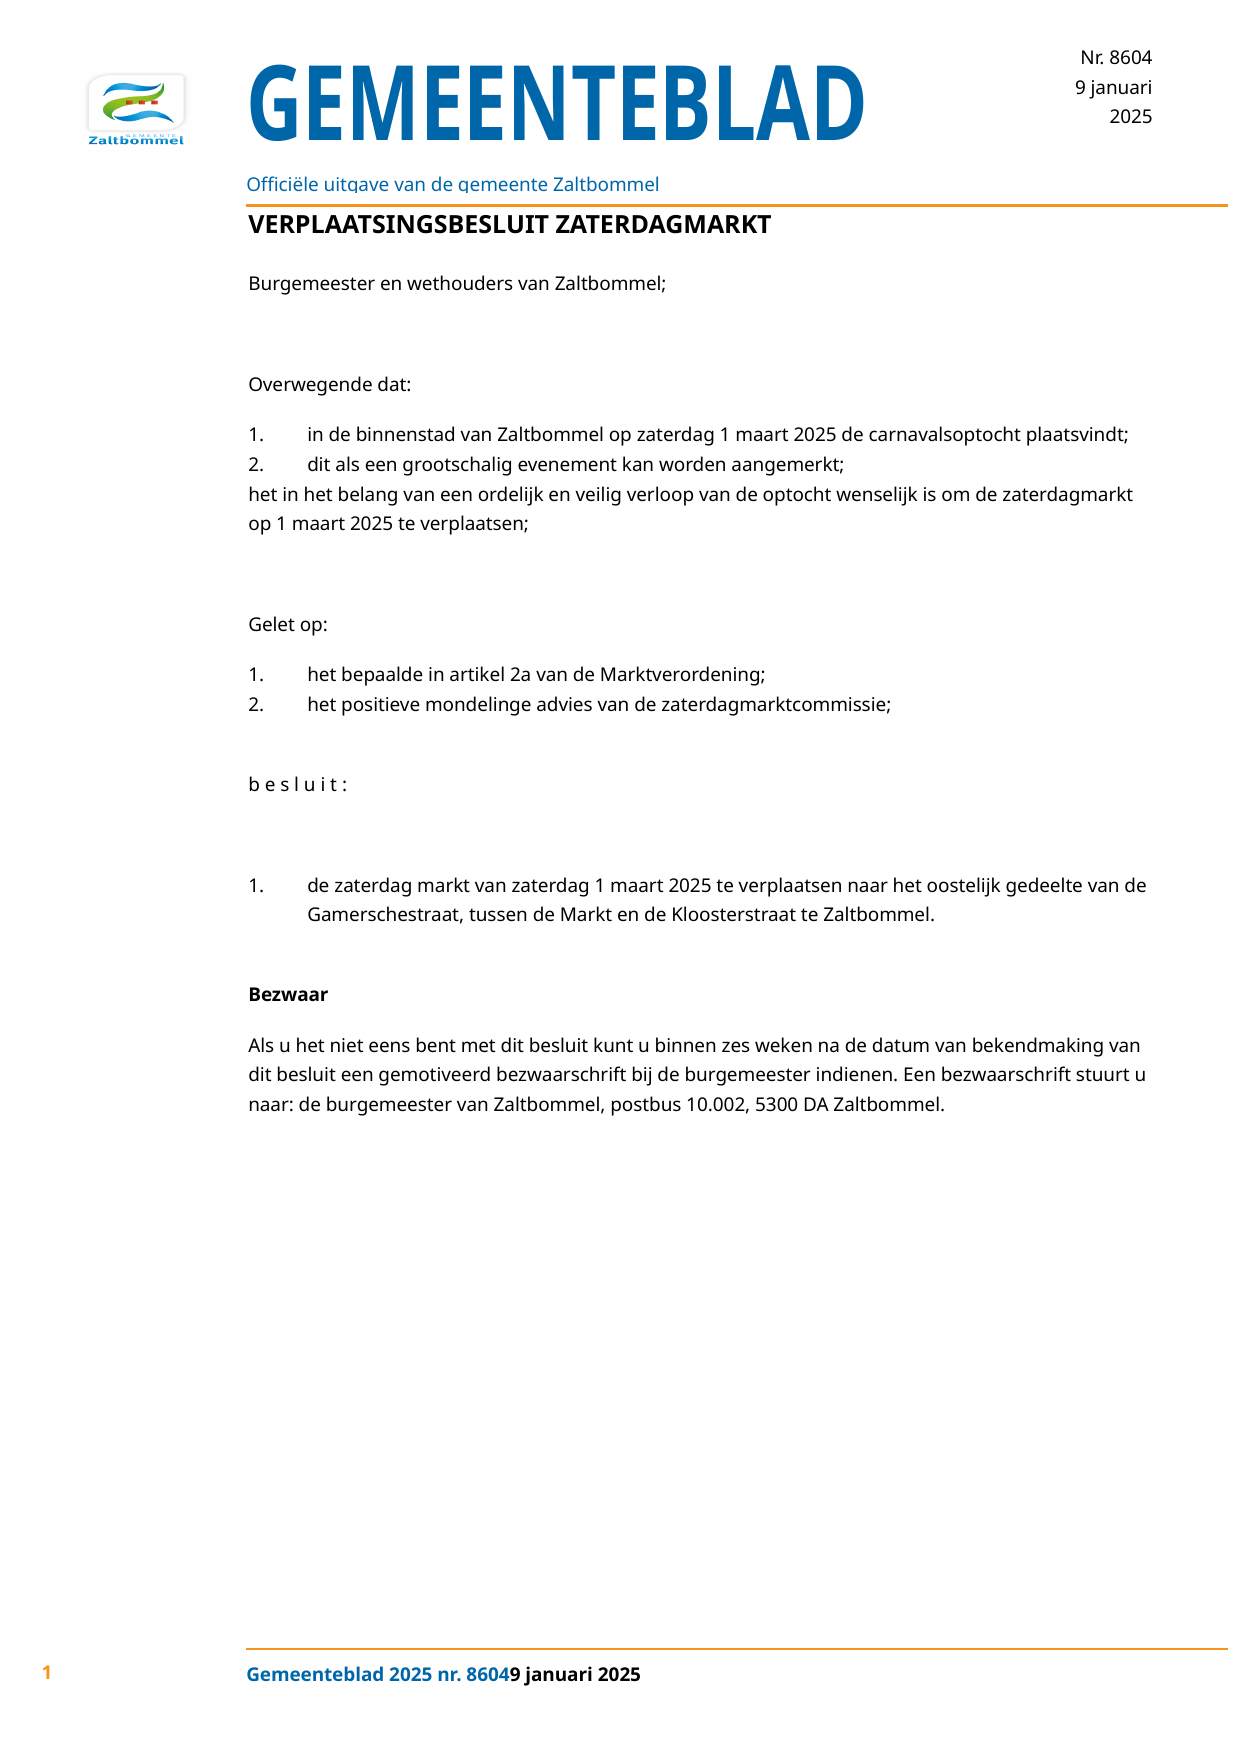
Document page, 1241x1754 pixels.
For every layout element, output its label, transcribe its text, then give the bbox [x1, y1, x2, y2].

picture [41, 47, 231, 172]
text Overwegende dat: [248, 371, 1152, 397]
text het in het belang van een ordelijk en veilig verloop van de optocht wenselijk is om de zaterdagmarkt op 1 maart 2025 te verplaatsen; [248, 481, 1152, 536]
list het bepaalde in artikel 2a van de Marktverordening; [248, 662, 1152, 687]
text Als u het niet eens bent met dit besluit kunt u binnen zes weken na de datum van bekendmaking van dit besluit een gemotiveerd bezwaarschrift bij de burgemeester indienen. Een bezwaarschrift stuurt u naar: de burgemeester van Zaltbommel, postbus 10.002, 5300 DA Zaltbommel. [248, 1032, 1152, 1117]
list dit als een grootschalig evenement kan worden aangemerkt; [248, 451, 1152, 477]
text Bezwaar [248, 982, 1152, 1007]
list het positieve mondelinge advies van de zaterdagmarktcommissie; [248, 691, 1152, 717]
text Burgemeester en wethouders van Zaltbommel; [248, 270, 1152, 296]
text VERPLAATSINGSBESLUIT ZATERDAGMARKT [248, 207, 1152, 241]
text Gelet op: [248, 611, 1152, 637]
text b e s l u i t : [248, 771, 1152, 797]
list de zaterdag markt van zaterdag 1 maart 2025 te verplaatsen naar het oostelijk gedeelte van de Gamerschestraat, tussen de Markt en de Kloosterstraat te Zaltbommel. [248, 872, 1152, 927]
list in de binnenstad van Zaltbommel op zaterdag 1 maart 2025 de carnavalsoptocht plaatsvindt; [248, 422, 1152, 447]
